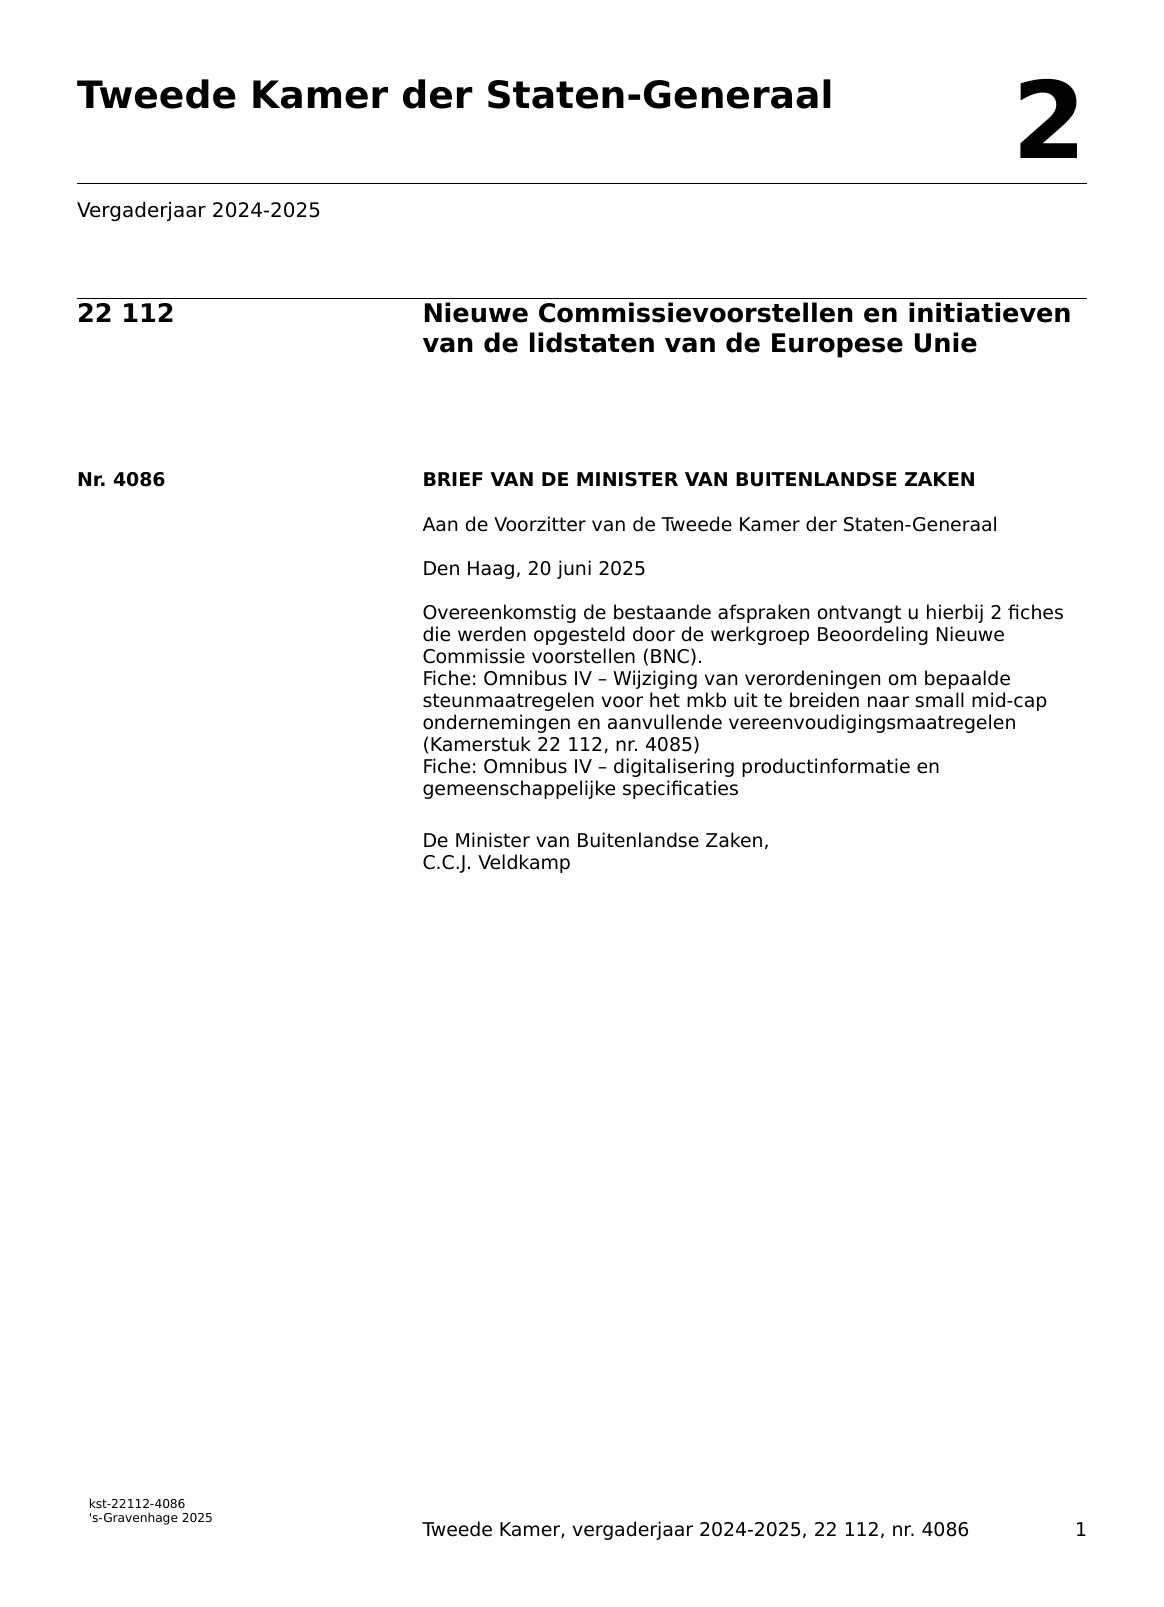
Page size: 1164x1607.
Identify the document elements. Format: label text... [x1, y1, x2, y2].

text Fiche: Omnibus IV – digitalisering productinformatie en gemeenschappelijke specificaties [422, 756, 1087, 800]
subtitle 22 112 Nieuwe Commissievoorstellen en initiatieven van de lidstaten van de Europese Unie [77, 299, 1087, 358]
table_header Tweede Kamer der Staten-Generaal [77, 59, 886, 183]
text De Minister van Buitenlandse Zaken, C.C.J. Veldkamp [422, 830, 1087, 874]
text Fiche: Omnibus IV – Wijziging van verordeningen om bepaalde steunmaatregelen voor het mkb uit te breiden naar small mid-cap ondernemingen en aanvullende vereenvoudigingsmaatregelen (Kamerstuk 22 112, nr. 4085) [422, 668, 1087, 756]
text 's-Gravenhage 2025 [88, 1511, 323, 1525]
text Den Haag, 20 juni 2025 [422, 558, 1087, 580]
table_cell Vergaderjaar 2024-2025 [77, 184, 1087, 298]
text kst-22112-4086 [88, 1497, 323, 1511]
table_header 2 [886, 59, 1087, 183]
text Aan de Voorzitter van de Tweede Kamer der Staten-Generaal [422, 513, 1087, 536]
subtitle Nr. 4086 BRIEF VAN DE MINISTER VAN BUITENLANDSE ZAKEN [77, 469, 1087, 491]
text Overeenkomstig de bestaande afspraken ontvangt u hierbij 2 fiches die werden opgesteld door de werkgroep Beoordeling Nieuwe Commissie voorstellen (BNC). [422, 602, 1087, 668]
